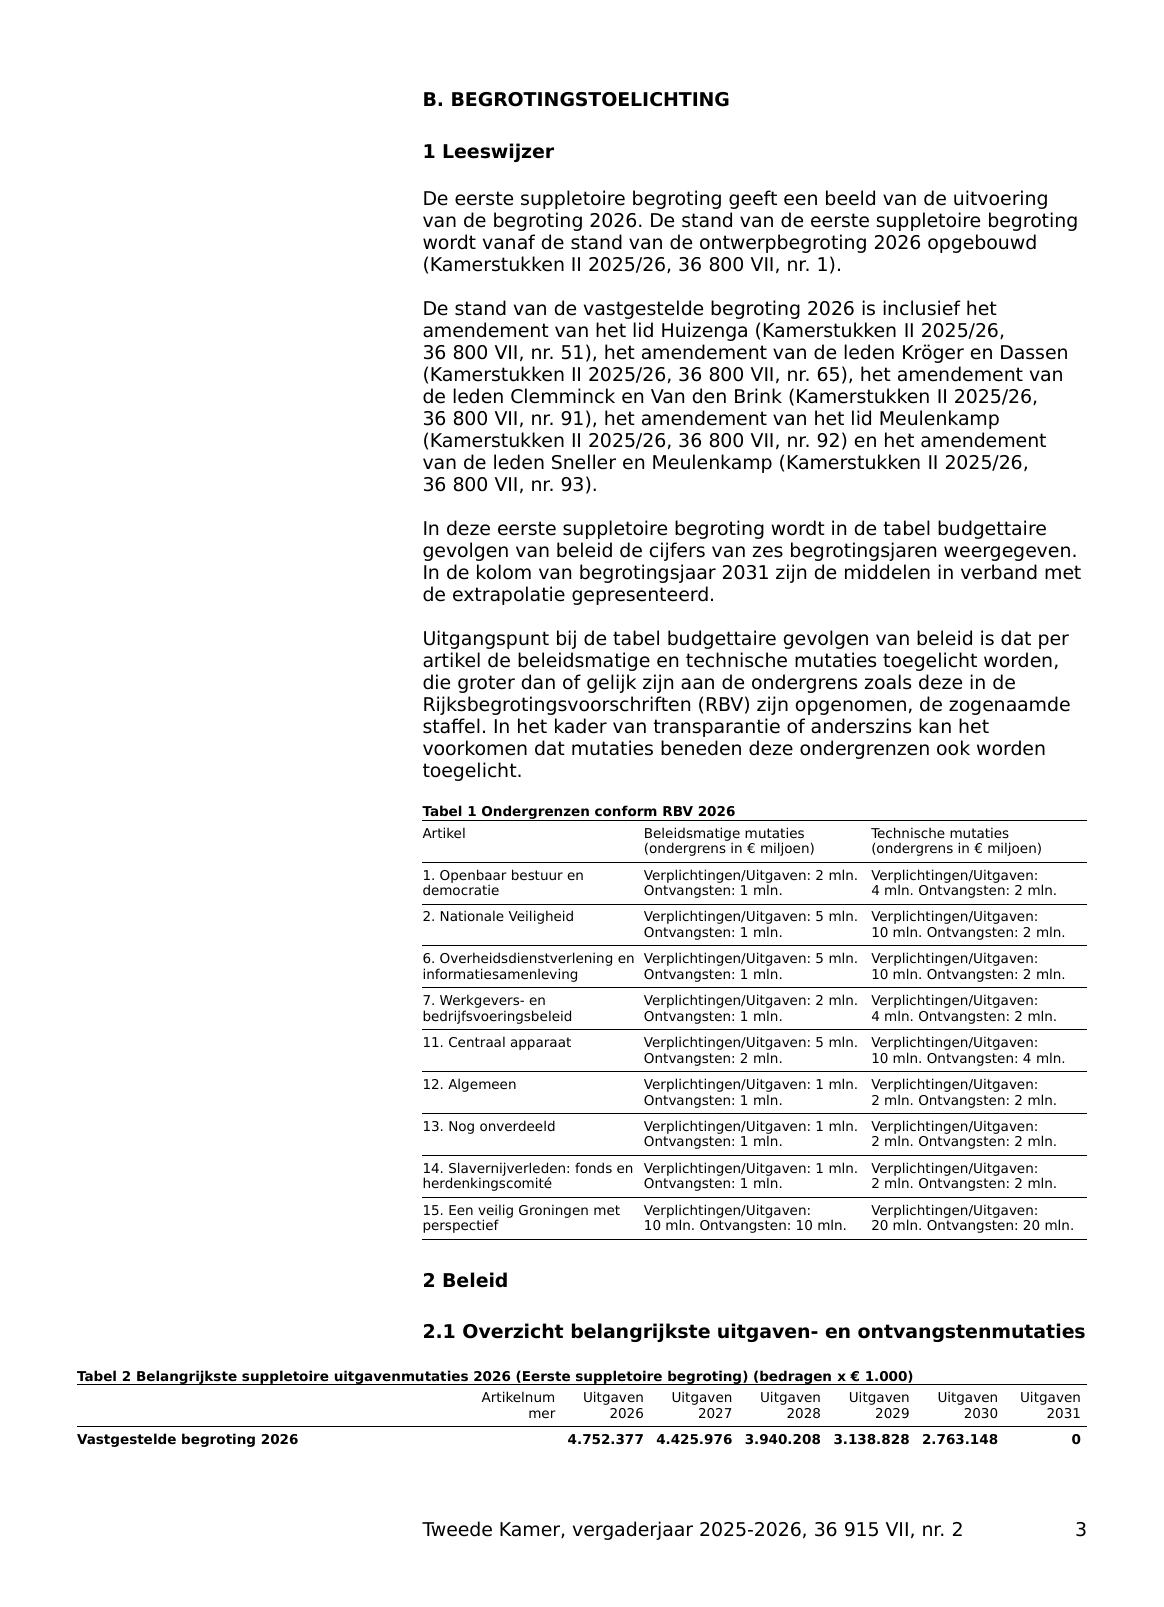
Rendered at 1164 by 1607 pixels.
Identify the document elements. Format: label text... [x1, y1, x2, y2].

table_cell Verplichtingen/Uitgaven: 1 mln. Ontvangsten: 1 mln. [638, 1114, 865, 1155]
table_cell Verplichtingen/Uitgaven: 2 mln. Ontvangsten: 2 mln. [865, 1156, 1087, 1197]
subtitle 1 Leeswijzer [422, 141, 1087, 163]
table_cell Verplichtingen/Uitgaven: 2 mln. Ontvangsten: 1 mln. [638, 988, 865, 1029]
table_cell [473, 1448, 561, 1463]
table_cell Uitgaven 2026 [561, 1385, 649, 1426]
table_cell [1004, 1448, 1087, 1463]
table_cell Technische mutaties (ondergrens in € miljoen) [865, 821, 1087, 862]
table_cell Vastgestelde begroting 2026 [77, 1427, 472, 1447]
subtitle 2 Beleid [422, 1269, 1087, 1291]
subtitle 2.1 Overzicht belangrijkste uitgaven- en ontvangstenmutaties [422, 1321, 1087, 1343]
table_cell [77, 1448, 472, 1463]
table_cell Uitgaven 2031 [1004, 1385, 1087, 1426]
table_cell [77, 1385, 472, 1426]
table_cell Verplichtingen/Uitgaven: 20 mln. Ontvangsten: 20 mln. [865, 1198, 1087, 1238]
table_cell Artikel [422, 821, 638, 862]
table_cell Verplichtingen/Uitgaven: 5 mln. Ontvangsten: 2 mln. [638, 1030, 865, 1071]
table_cell Uitgaven 2029 [827, 1385, 915, 1426]
table_cell Artikelnummer [473, 1385, 561, 1426]
table_cell 4.425.976 [650, 1427, 738, 1447]
table_cell Verplichtingen/Uitgaven: 1 mln. Ontvangsten: 1 mln. [638, 1072, 865, 1113]
table_cell [915, 1448, 1004, 1463]
table_cell 15. Een veilig Groningen met perspectief [422, 1198, 638, 1238]
table_cell Verplichtingen/Uitgaven: 5 mln. Ontvangsten: 1 mln. [638, 905, 865, 945]
table_cell Verplichtingen/Uitgaven: 10 mln. Ontvangsten: 10 mln. [638, 1198, 865, 1238]
table_cell Uitgaven 2028 [738, 1385, 827, 1426]
table_cell Verplichtingen/Uitgaven: 1 mln. Ontvangsten: 1 mln. [638, 1156, 865, 1197]
table_cell Verplichtingen/Uitgaven: 2 mln. Ontvangsten: 2 mln. [865, 1072, 1087, 1113]
table_cell Verplichtingen/Uitgaven: 4 mln. Ontvangsten: 2 mln. [865, 863, 1087, 903]
table_cell 3.940.208 [738, 1427, 827, 1447]
table_cell Uitgaven 2030 [915, 1385, 1004, 1426]
table_cell Beleidsmatige mutaties (ondergrens in € miljoen) [638, 821, 865, 862]
table_cell 11. Centraal apparaat [422, 1030, 638, 1071]
table_cell Verplichtingen/Uitgaven: 10 mln. Ontvangsten: 4 mln. [865, 1030, 1087, 1071]
text De eerste suppletoire begroting geeft een beeld van de uitvoering van de begroting 2026. De stand van de eerste suppletoire begroting wordt vanaf de stand van de ontwerpbegroting 2026 opgebouwd (Kamerstukken II 2025/26, 36 800 VII, nr. 1). [422, 188, 1087, 276]
text De stand van de vastgestelde begroting 2026 is inclusief het amendement van het lid Huizenga (Kamerstukken II 2025/26, 36 800 VII, nr. 51), het amendement van de leden Kröger en Dassen (Kamerstukken II 2025/26, 36 800 VII, nr. 65), het amendement van de leden Clemminck en Van den Brink (Kamerstukken II 2025/26, 36 800 VII, nr. 91), het amendement van het lid Meulenkamp (Kamerstukken II 2025/26, 36 800 VII, nr. 92) en het amendement van de leden Sneller en Meulenkamp (Kamerstukken II 2025/26, 36 800 VII, nr. 93). [422, 298, 1087, 496]
table_cell Verplichtingen/Uitgaven: 4 mln. Ontvangsten: 2 mln. [865, 988, 1087, 1029]
table_header Tabel 2 Belangrijkste suppletoire uitgavenmutaties 2026 (Eerste suppletoire begroting) (bedragen x € 1.000) [77, 1369, 1087, 1384]
table_cell [473, 1427, 561, 1447]
table_cell 7. Werkgevers- en bedrijfsvoeringsbeleid [422, 988, 638, 1029]
table_cell Verplichtingen/Uitgaven: 10 mln. Ontvangsten: 2 mln. [865, 946, 1087, 987]
table_cell Uitgaven 2027 [650, 1385, 738, 1426]
table_cell 3.138.828 [827, 1427, 915, 1447]
table_cell Verplichtingen/Uitgaven: 5 mln. Ontvangsten: 1 mln. [638, 946, 865, 987]
table_cell [561, 1448, 649, 1463]
table_header Tabel 1 Ondergrenzen conform RBV 2026 [422, 804, 1087, 820]
table_cell [827, 1448, 915, 1463]
table_cell 13. Nog onverdeeld [422, 1114, 638, 1155]
table_cell 0 [1004, 1427, 1087, 1447]
text Uitgangspunt bij de tabel budgettaire gevolgen van beleid is dat per artikel de beleidsmatige en technische mutaties toegelicht worden, die groter dan of gelijk zijn aan de ondergrens zoals deze in de Rijksbegrotingsvoorschriften (RBV) zijn opgenomen, de zogenaamde staffel. In het kader van transparantie of anderszins kan het voorkomen dat mutaties beneden deze ondergrenzen ook worden toegelicht. [422, 628, 1087, 782]
table_cell [738, 1448, 827, 1463]
table_cell Verplichtingen/Uitgaven: 2 mln. Ontvangsten: 1 mln. [638, 863, 865, 903]
text In deze eerste suppletoire begroting wordt in de tabel budgettaire gevolgen van beleid de cijfers van zes begrotingsjaren weergegeven. In de kolom van begrotingsjaar 2031 zijn de middelen in verband met de extrapolatie gepresenteerd. [422, 518, 1087, 606]
table_cell 6. Overheidsdienstverlening en informatiesamenleving [422, 946, 638, 987]
table_cell 1. Openbaar bestuur en democratie [422, 863, 638, 903]
table_cell Verplichtingen/Uitgaven: 10 mln. Ontvangsten: 2 mln. [865, 905, 1087, 945]
subtitle B. BEGROTINGSTOELICHTING [422, 89, 1087, 111]
table_cell 2. Nationale Veiligheid [422, 905, 638, 945]
table_cell 2.763.148 [915, 1427, 1004, 1447]
table_cell Verplichtingen/Uitgaven: 2 mln. Ontvangsten: 2 mln. [865, 1114, 1087, 1155]
table_cell 4.752.377 [561, 1427, 649, 1447]
table_cell 12. Algemeen [422, 1072, 638, 1113]
table_cell 14. Slavernijverleden: fonds en herdenkingscomité [422, 1156, 638, 1197]
table_cell [650, 1448, 738, 1463]
